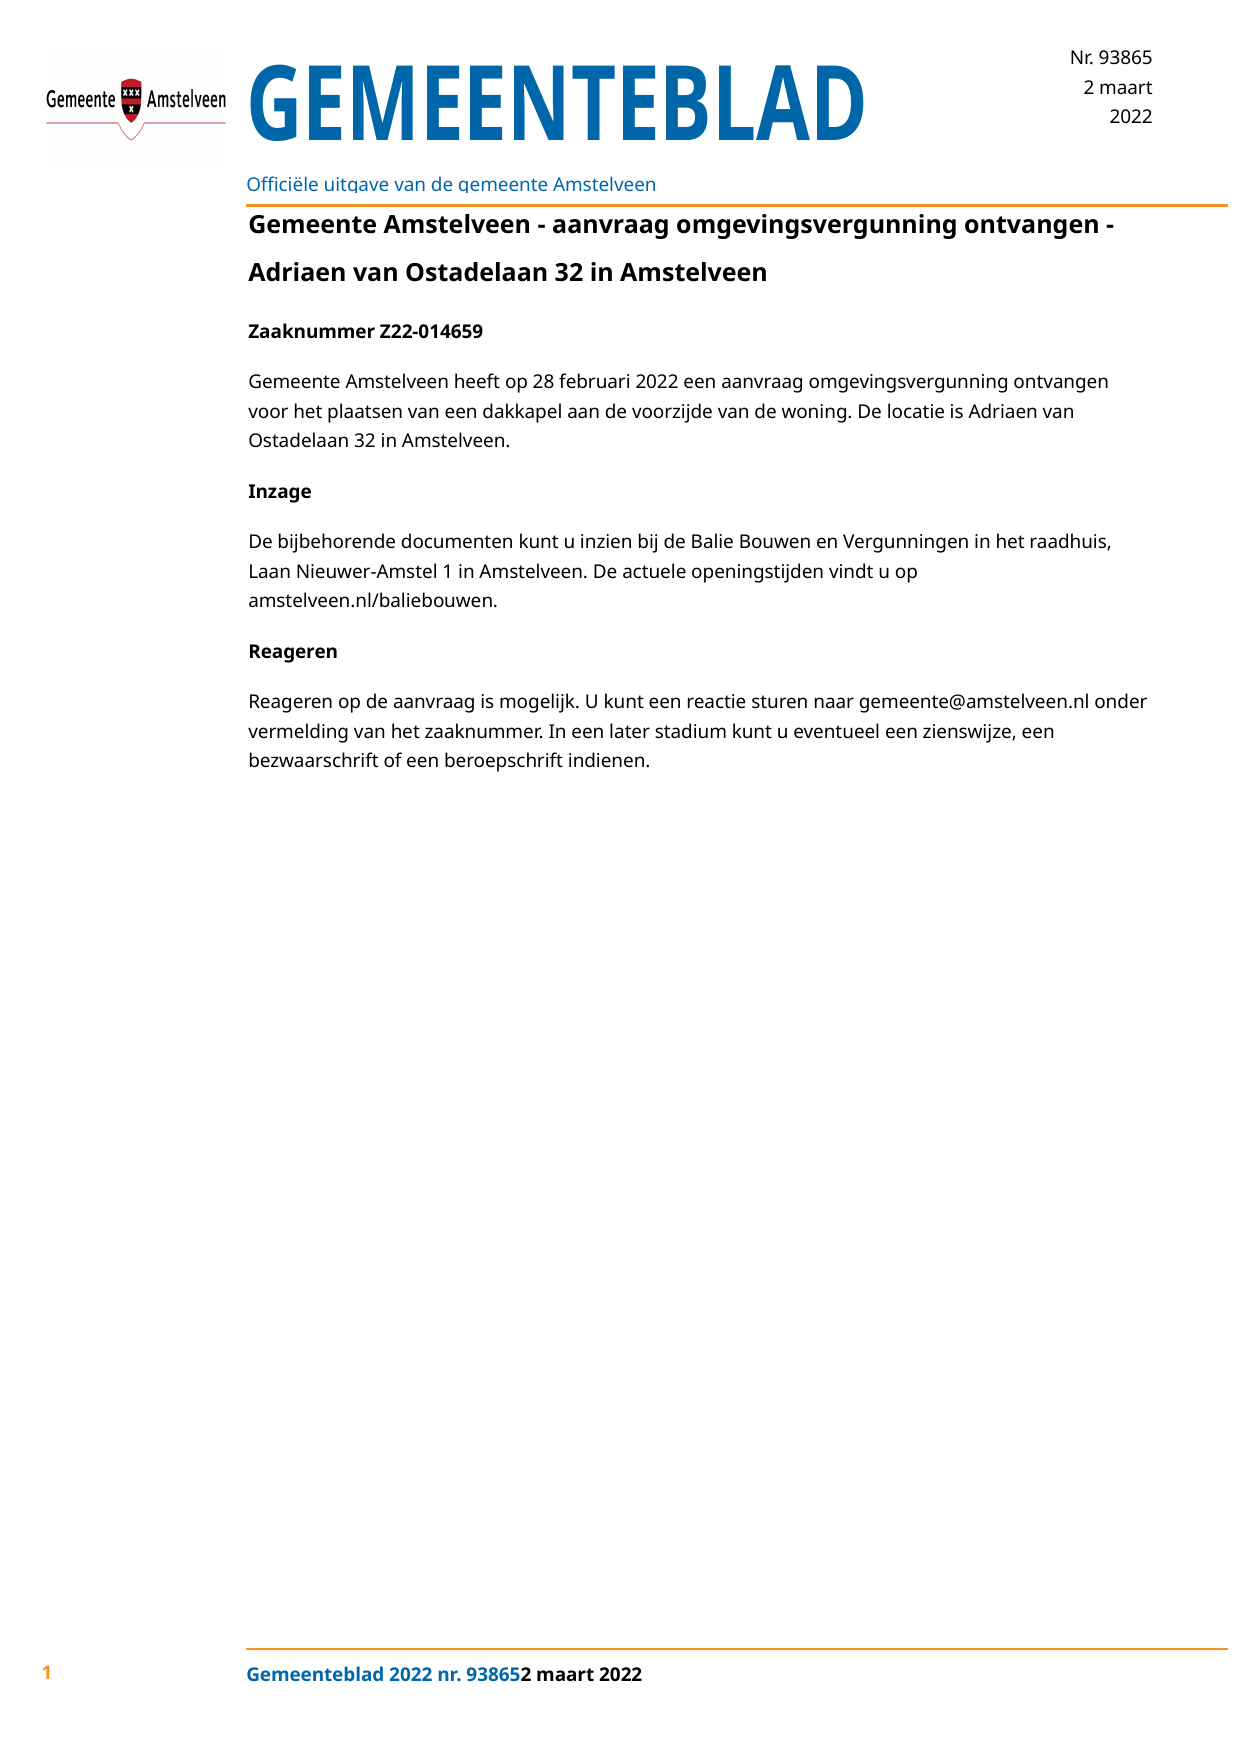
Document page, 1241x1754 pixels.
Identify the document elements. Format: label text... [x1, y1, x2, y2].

text De bijbehorende documenten kunt u inzien bij de Balie Bouwen en Vergunningen in het raadhuis, Laan Nieuwer-Amstel 1 in Amstelveen. De actuele openingstijden vindt u op amstelveen.nl/baliebouwen. [248, 528, 1152, 613]
text Reageren [248, 638, 1152, 664]
text Gemeente Amstelveen - aanvraag omgevingsvergunning ontvangen - Adriaen van Ostadelaan 32 in Amstelveen [248, 207, 1152, 288]
text Zaaknummer Z22-014659 [248, 318, 1152, 344]
text Reageren op de aanvraag is mogelijk. U kunt een reactie sturen naar gemeente@amstelveen.nl onder vermelding van het zaaknummer. In een later stadium kunt u eventueel een zienswijze, een bezwaarschrift of een beroepschrift indienen. [248, 688, 1152, 773]
text Gemeente Amstelveen heeft op 28 februari 2022 een aanvraag omgevingsvergunning ontvangen voor het plaatsen van een dakkapel aan de voorzijde van de woning. De locatie is Adriaen van Ostadelaan 32 in Amstelveen. [248, 368, 1152, 453]
text Inzage [248, 478, 1152, 504]
picture [41, 47, 231, 172]
